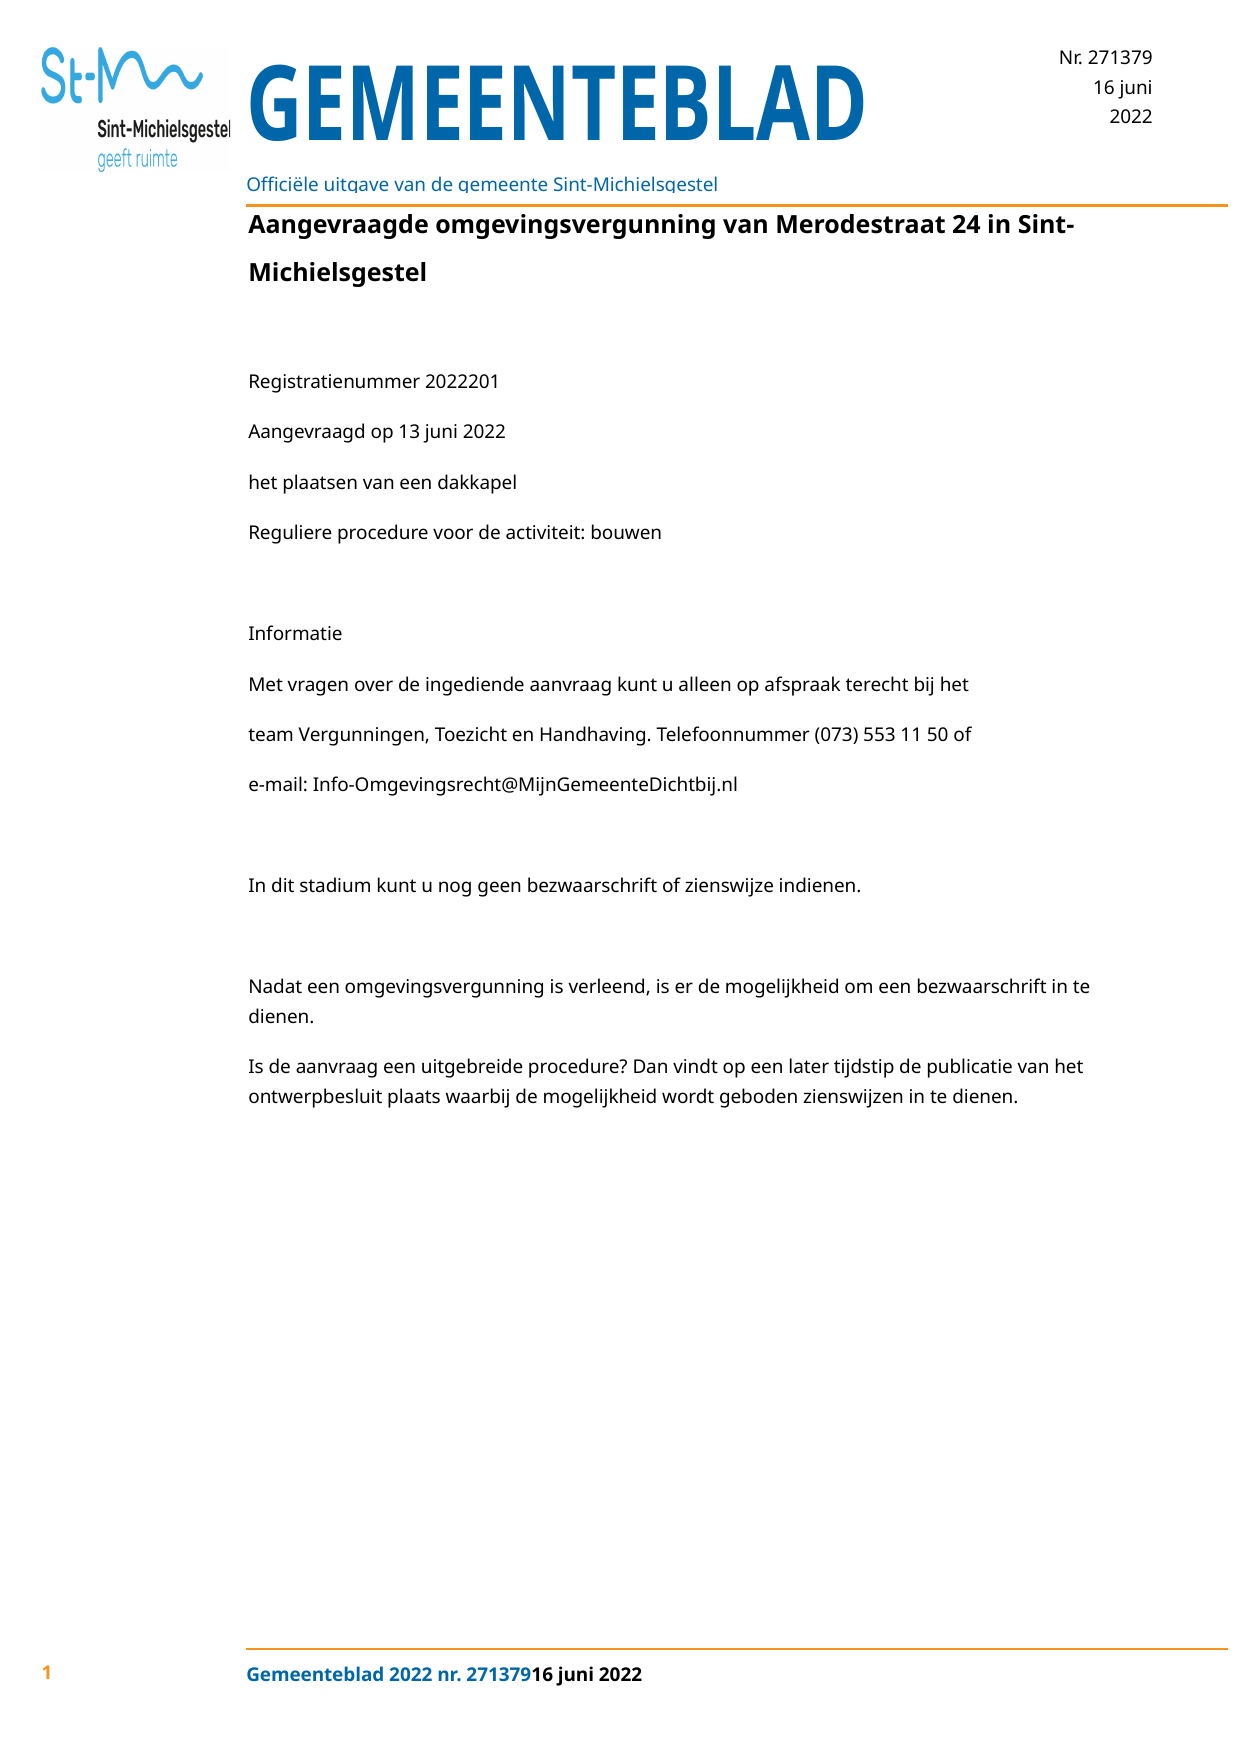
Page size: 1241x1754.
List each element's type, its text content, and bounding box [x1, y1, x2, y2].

text Informatie [248, 620, 1152, 646]
text In dit stadium kunt u nog geen bezwaarschrift of zienswijze indienen. [248, 872, 1152, 898]
text Aangevraagde omgevingsvergunning van Merodestraat 24 in Sint-Michielsgestel [248, 207, 1152, 288]
text Reguliere procedure voor de activiteit: bouwen [248, 519, 1152, 545]
text Aangevraagd op 13 juni 2022 [248, 419, 1152, 444]
text e-mail: Info-Omgevingsrecht@MijnGemeenteDichtbij.nl [248, 772, 1152, 797]
text het plaatsen van een dakkapel [248, 469, 1152, 495]
text Nadat een omgevingsvergunning is verleend, is er de mogelijkheid om een bezwaarschrift in te dienen. [248, 973, 1152, 1029]
picture [41, 47, 231, 172]
text Is de aanvraag een uitgebreide procedure? Dan vindt op een later tijdstip de publicatie van het ontwerpbesluit plaats waarbij de mogelijkheid wordt geboden zienswijzen in te dienen. [248, 1053, 1152, 1109]
text Met vragen over de ingediende aanvraag kunt u alleen op afspraak terecht bij het [248, 671, 1152, 697]
text Registratienummer 2022201 [248, 368, 1152, 394]
text team Vergunningen, Toezicht en Handhaving. Telefoonnummer (073) 553 11 50 of [248, 721, 1152, 747]
